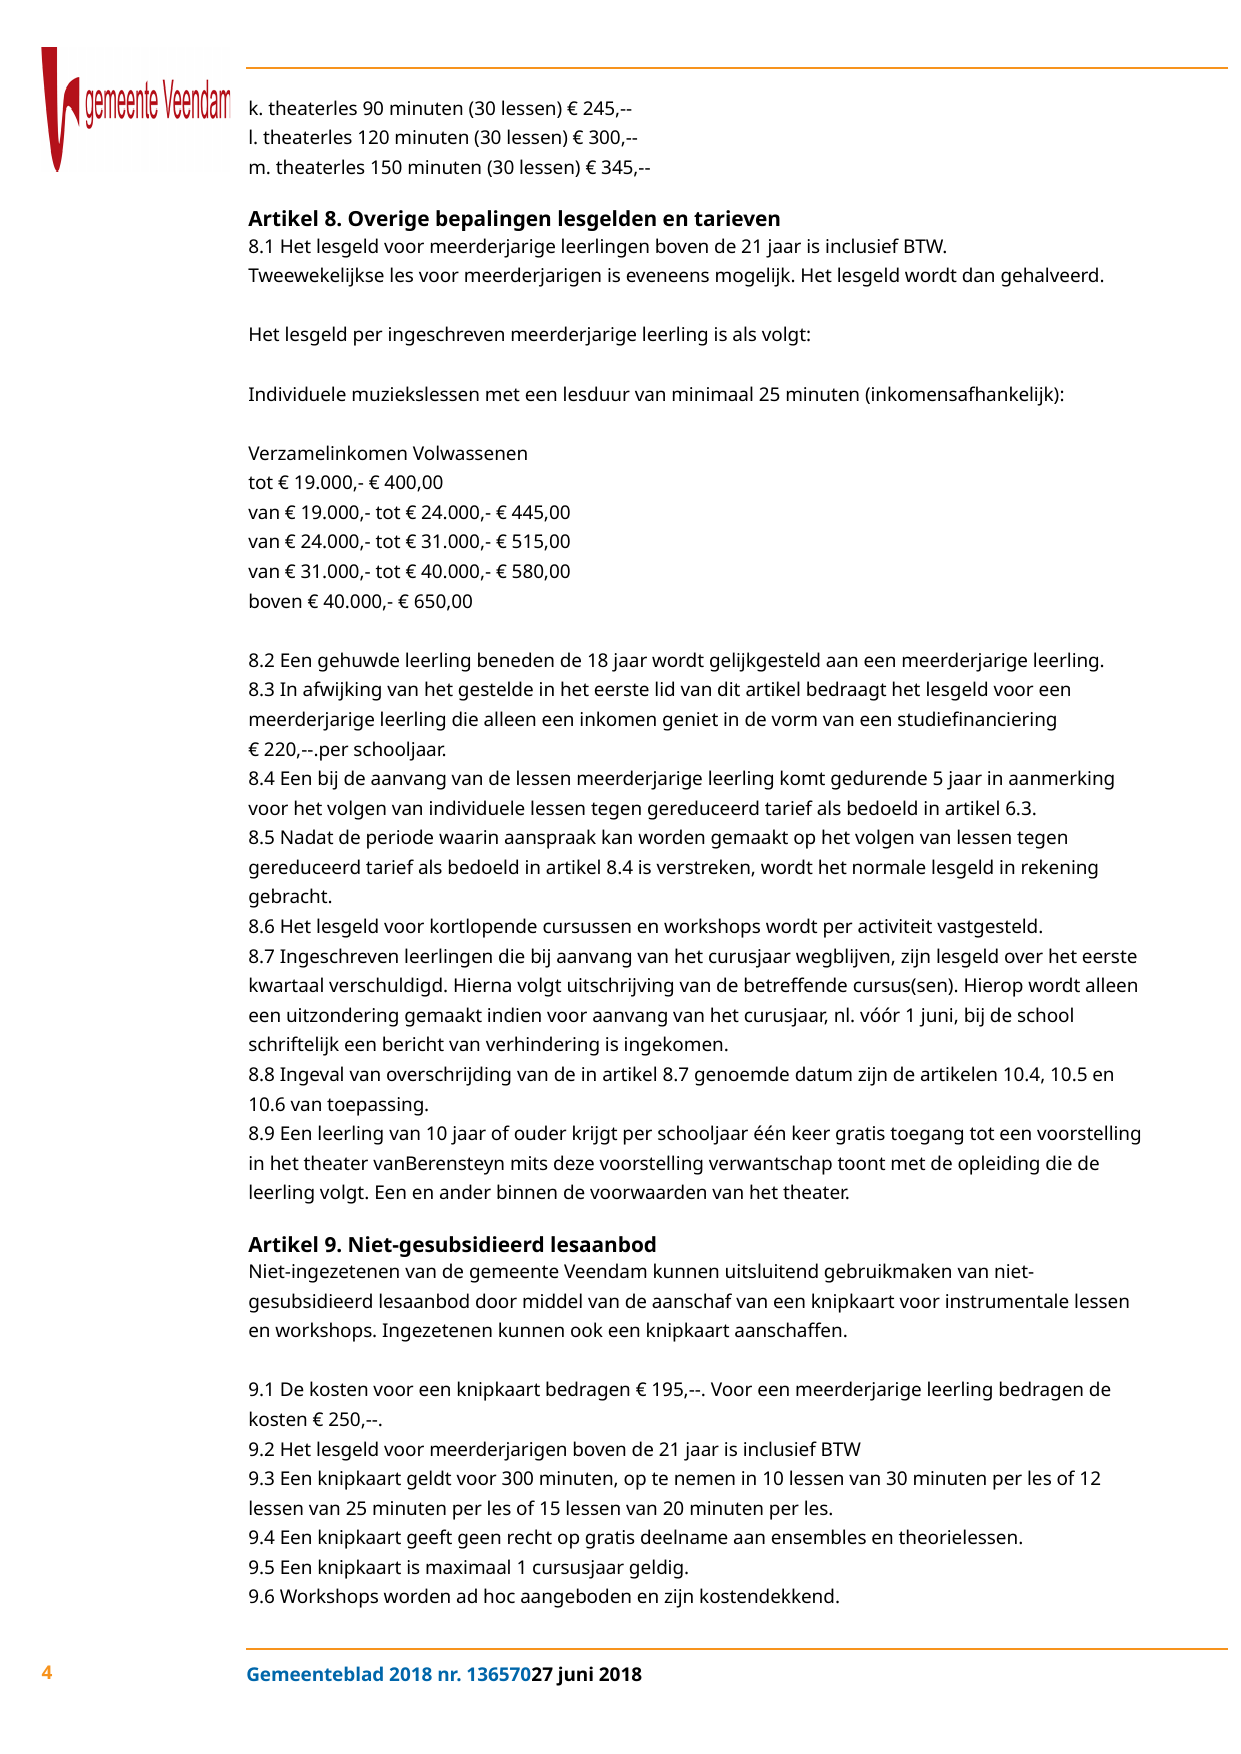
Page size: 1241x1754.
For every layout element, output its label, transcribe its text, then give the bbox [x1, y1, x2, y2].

text van € 19.000,- tot € 24.000,- € 445,00 [248, 499, 1152, 525]
text tot € 19.000,- € 400,00 [248, 469, 1152, 495]
text 9.4 Een knipkaart geeft geen recht op gratis deelname aan ensembles en theorielessen. [248, 1524, 1152, 1550]
text 8.6 Het lesgeld voor kortlopende cursussen en workshops wordt per activiteit vastgesteld. [248, 913, 1152, 939]
text 8.1 Het lesgeld voor meerderjarige leerlingen boven de 21 jaar is inclusief BTW. [248, 233, 1152, 258]
text 9.5 Een knipkaart is maximaal 1 cursusjaar geldig. [248, 1554, 1152, 1580]
text 8.2 Een gehuwde leerling beneden de 18 jaar wordt gelijkgesteld aan een meerderjarige leerling. [248, 647, 1152, 673]
text 8.4 Een bij de aanvang van de lessen meerderjarige leerling komt gedurende 5 jaar in aanmerking voor het volgen van individuele lessen tegen gereduceerd tarief als bedoeld in artikel 6.3. [248, 765, 1152, 821]
text boven € 40.000,- € 650,00 [248, 588, 1152, 613]
text Artikel 9. Niet-gesubsidieerd lesaanbod [248, 1230, 1152, 1258]
text 8.9 Een leerling van 10 jaar of ouder krijgt per schooljaar één keer gratis toegang tot een voorstelling in het theater vanBerensteyn mits deze voorstelling verwantschap toont met de opleiding die de leerling volgt. Een en ander binnen de voorwaarden van het theater. [248, 1120, 1152, 1205]
text 9.1 De kosten voor een knipkaart bedragen € 195,--. Voor een meerderjarige leerling bedragen de kosten € 250,--. [248, 1377, 1152, 1432]
text Tweewekelijkse les voor meerderjarigen is eveneens mogelijk. Het lesgeld wordt dan gehalveerd. [248, 262, 1152, 288]
picture [41, 47, 231, 172]
text 9.6 Workshops worden ad hoc aangeboden en zijn kostendekkend. [248, 1584, 1152, 1609]
text 9.3 Een knipkaart geldt voor 300 minuten, op te nemen in 10 lessen van 30 minuten per les of 12 lessen van 25 minuten per les of 15 lessen van 20 minuten per les. [248, 1465, 1152, 1521]
text l. theaterles 120 minuten (30 lessen) € 300,-- [248, 124, 1152, 150]
text Het lesgeld per ingeschreven meerderjarige leerling is als volgt: [248, 322, 1152, 347]
text 8.5 Nadat de periode waarin aanspraak kan worden gemaakt op het volgen van lessen tegen gereduceerd tarief als bedoeld in artikel 8.4 is verstreken, wordt het normale lesgeld in rekening gebracht. [248, 824, 1152, 909]
text Artikel 8. Overige bepalingen lesgelden en tarieven [248, 204, 1152, 233]
text m. theaterles 150 minuten (30 lessen) € 345,-- [248, 154, 1152, 180]
text 9.2 Het lesgeld voor meerderjarigen boven de 21 jaar is inclusief BTW [248, 1436, 1152, 1462]
text 8.8 Ingeval van overschrijding van de in artikel 8.7 genoemde datum zijn de artikelen 10.4, 10.5 en 10.6 van toepassing. [248, 1061, 1152, 1116]
text k. theaterles 90 minuten (30 lessen) € 245,-- [248, 95, 1152, 121]
text 8.7 Ingeschreven leerlingen die bij aanvang van het curusjaar wegblijven, zijn lesgeld over het eerste kwartaal verschuldigd. Hierna volgt uitschrijving van de betreffende cursus(sen). Hierop wordt alleen een uitzondering gemaakt indien voor aanvang van het curusjaar, nl. vóór 1 juni, bij de school schriftelijk een bericht van verhindering is ingekomen. [248, 943, 1152, 1057]
text € 220,--.per schooljaar. [248, 736, 1152, 761]
text Niet-ingezetenen van de gemeente Veendam kunnen uitsluitend gebruikmaken van niet-gesubsidieerd lesaanbod door middel van de aanschaf van een knipkaart voor instrumentale lessen en workshops. Ingezetenen kunnen ook een knipkaart aanschaffen. [248, 1258, 1152, 1343]
text Verzamelinkomen Volwassenen [248, 440, 1152, 466]
text van € 24.000,- tot € 31.000,- € 515,00 [248, 529, 1152, 554]
text van € 31.000,- tot € 40.000,- € 580,00 [248, 558, 1152, 584]
text Individuele muziekslessen met een lesduur van minimaal 25 minuten (inkomensafhankelijk): [248, 381, 1152, 406]
text 8.3 In afwijking van het gestelde in het eerste lid van dit artikel bedraagt het lesgeld voor een meerderjarige leerling die alleen een inkomen geniet in de vorm van een studiefinanciering [248, 677, 1152, 732]
